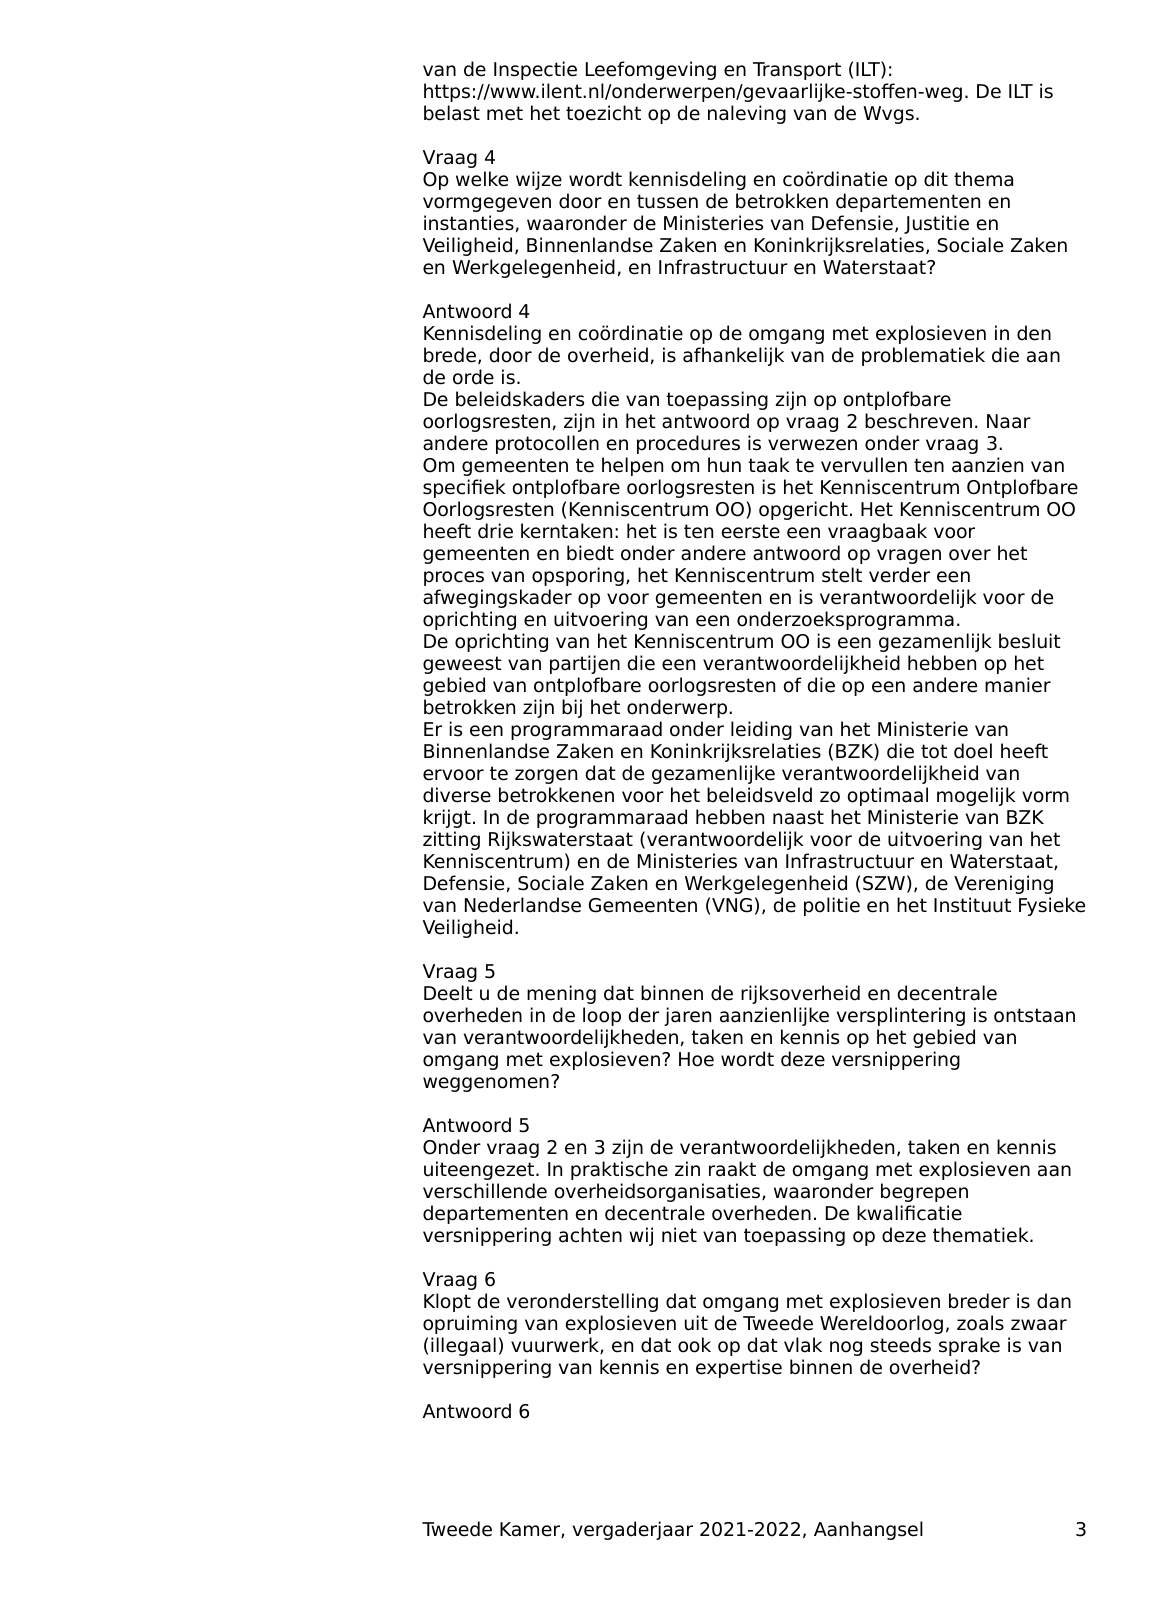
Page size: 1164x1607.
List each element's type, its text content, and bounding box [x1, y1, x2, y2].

text Antwoord 5 [422, 1115, 1087, 1137]
text Er is een programmaraad onder leiding van het Ministerie van Binnenlandse Zaken en Koninkrijksrelaties (BZK) die tot doel heeft ervoor te zorgen dat de gezamenlijke verantwoordelijkheid van diverse betrokkenen voor het beleidsveld zo optimaal mogelijk vorm krijgt. In de programmaraad hebben naast het Ministerie van BZK zitting Rijkswaterstaat (verantwoordelijk voor de uitvoering van het Kenniscentrum) en de Ministeries van Infrastructuur en Waterstaat, Defensie, Sociale Zaken en Werkgelegenheid (SZW), de Vereniging van Nederlandse Gemeenten (VNG), de politie en het Instituut Fysieke Veiligheid. [422, 719, 1087, 939]
text Om gemeenten te helpen om hun taak te vervullen ten aanzien van specifiek ontplofbare oorlogsresten is het Kenniscentrum Ontplofbare Oorlogsresten (Kenniscentrum OO) opgericht. Het Kenniscentrum OO heeft drie kerntaken: het is ten eerste een vraagbaak voor gemeenten en biedt onder andere antwoord op vragen over het proces van opsporing, het Kenniscentrum stelt verder een afwegingskader op voor gemeenten en is verantwoordelijk voor de oprichting en uitvoering van een onderzoeksprogramma. [422, 455, 1087, 631]
text van de Inspectie Leefomgeving en Transport (ILT): https://www.ilent.nl/onderwerpen/gevaarlijke-stoffen-weg. De ILT is belast met het toezicht op de naleving van de Wvgs. [422, 59, 1087, 125]
text Onder vraag 2 en 3 zijn de verantwoordelijkheden, taken en kennis uiteengezet. In praktische zin raakt de omgang met explosieven aan verschillende overheidsorganisaties, waaronder begrepen departementen en decentrale overheden. De kwalificatie versnippering achten wij niet van toepassing op deze thematiek. [422, 1137, 1087, 1247]
text Deelt u de mening dat binnen de rijksoverheid en decentrale overheden in de loop der jaren aanzienlijke versplintering is ontstaan van verantwoordelijkheden, taken en kennis op het gebied van omgang met explosieven? Hoe wordt deze versnippering weggenomen? [422, 983, 1087, 1093]
text Op welke wijze wordt kennisdeling en coördinatie op dit thema vormgegeven door en tussen de betrokken departementen en instanties, waaronder de Ministeries van Defensie, Justitie en Veiligheid, Binnenlandse Zaken en Koninkrijksrelaties, Sociale Zaken en Werkgelegenheid, en Infrastructuur en Waterstaat? [422, 169, 1087, 279]
text De oprichting van het Kenniscentrum OO is een gezamenlijk besluit geweest van partijen die een verantwoordelijkheid hebben op het gebied van ontplofbare oorlogsresten of die op een andere manier betrokken zijn bij het onderwerp. [422, 631, 1087, 719]
text Klopt de veronderstelling dat omgang met explosieven breder is dan opruiming van explosieven uit de Tweede Wereldoorlog, zoals zwaar (illegaal) vuurwerk, en dat ook op dat vlak nog steeds sprake is van versnippering van kennis en expertise binnen de overheid? [422, 1291, 1087, 1379]
text Vraag 6 [422, 1269, 1087, 1291]
text Antwoord 6 [422, 1401, 1087, 1423]
text Vraag 5 [422, 961, 1087, 983]
text Antwoord 4 [422, 301, 1087, 323]
text Vraag 4 [422, 147, 1087, 169]
text De beleidskaders die van toepassing zijn op ontplofbare oorlogsresten, zijn in het antwoord op vraag 2 beschreven. Naar andere protocollen en procedures is verwezen onder vraag 3. [422, 389, 1087, 455]
text Kennisdeling en coördinatie op de omgang met explosieven in den brede, door de overheid, is afhankelijk van de problematiek die aan de orde is. [422, 323, 1087, 389]
